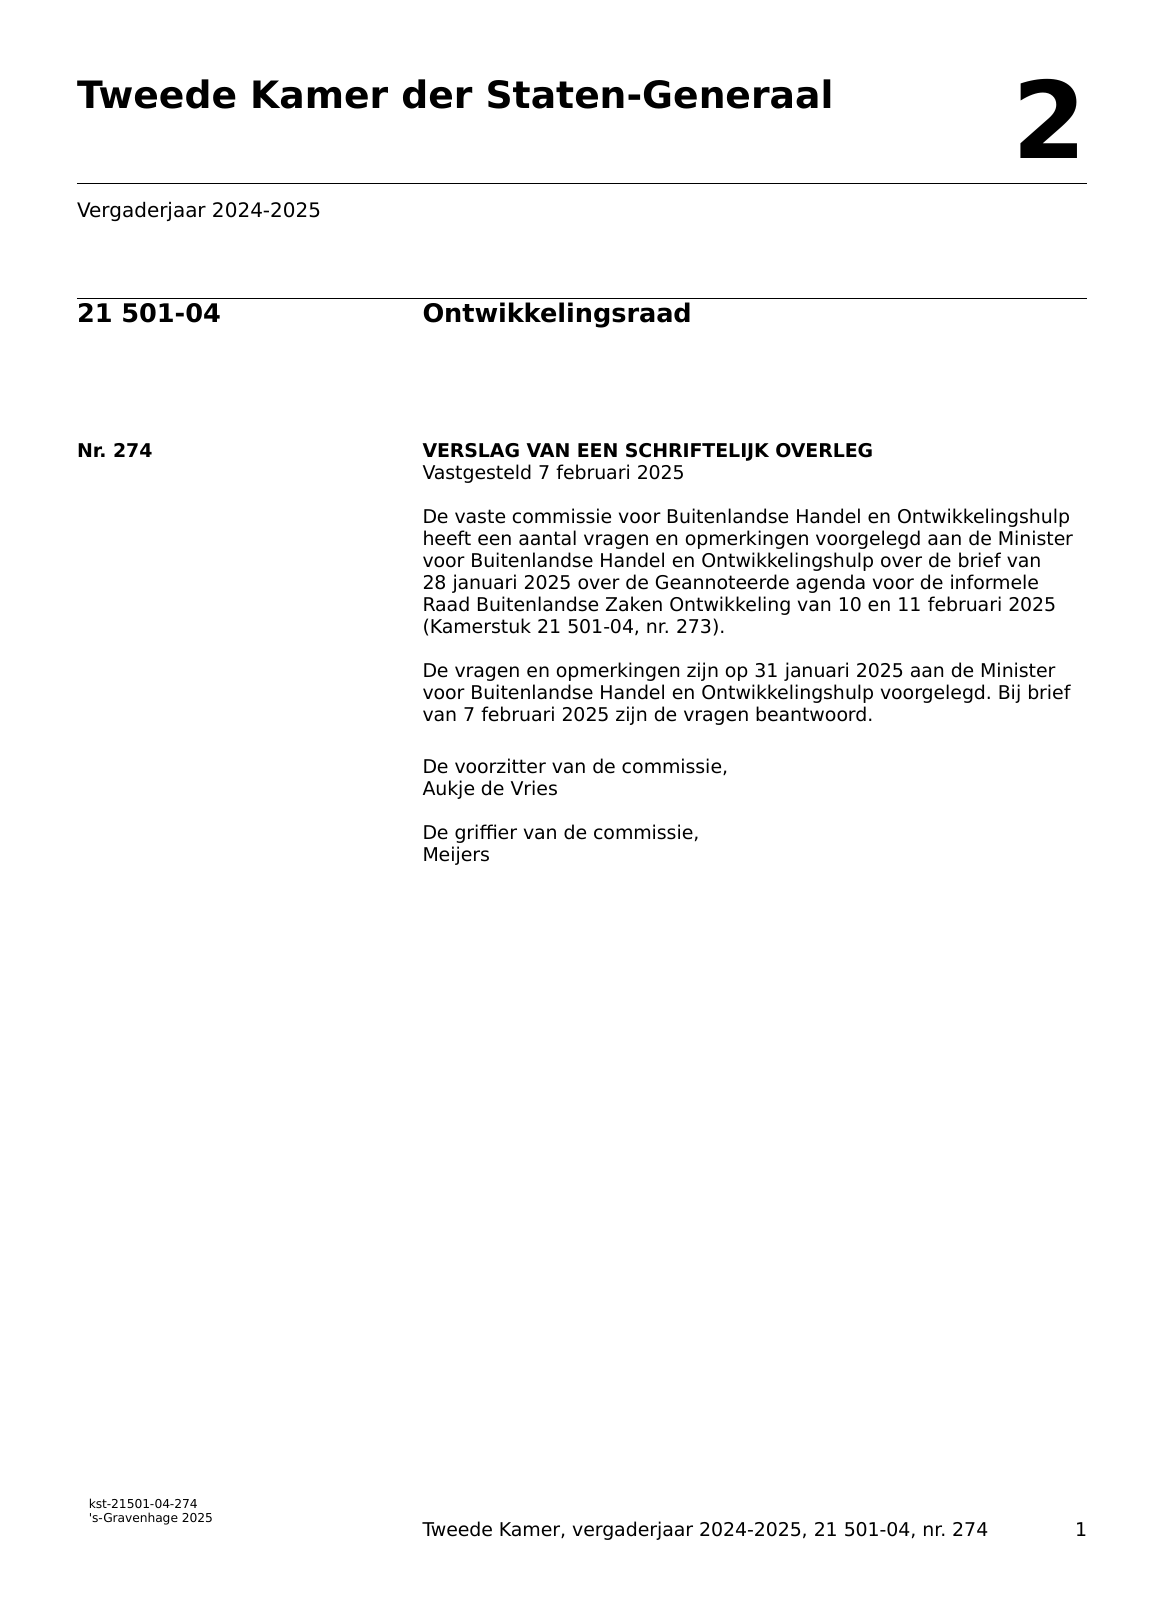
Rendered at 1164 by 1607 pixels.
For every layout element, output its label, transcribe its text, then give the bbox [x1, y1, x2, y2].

text De vragen en opmerkingen zijn op 31 januari 2025 aan de Minister voor Buitenlandse Handel en Ontwikkelingshulp voorgelegd. Bij brief van 7 februari 2025 zijn de vragen beantwoord. [422, 660, 1087, 726]
table_header Tweede Kamer der Staten-Generaal [77, 59, 886, 183]
table_header 2 [886, 59, 1087, 183]
text De vaste commissie voor Buitenlandse Handel en Ontwikkelingshulp heeft een aantal vragen en opmerkingen voorgelegd aan de Minister voor Buitenlandse Handel en Ontwikkelingshulp over de brief van 28 januari 2025 over de Geannoteerde agenda voor de informele Raad Buitenlandse Zaken Ontwikkeling van 10 en 11 februari 2025 (Kamerstuk 21 501-04, nr. 273). [422, 506, 1087, 638]
text De voorzitter van de commissie, Aukje de Vries [422, 756, 1087, 800]
text Vastgesteld 7 februari 2025 [422, 462, 1087, 484]
subtitle 21 501-04 Ontwikkelingsraad [77, 299, 1087, 329]
table_cell Vergaderjaar 2024-2025 [77, 184, 1087, 298]
text 's-Gravenhage 2025 [88, 1511, 323, 1525]
text De griffier van de commissie, Meijers [422, 822, 1087, 866]
text kst-21501-04-274 [88, 1497, 323, 1511]
subtitle Nr. 274 VERSLAG VAN EEN SCHRIFTELIJK OVERLEG [77, 440, 1087, 462]
